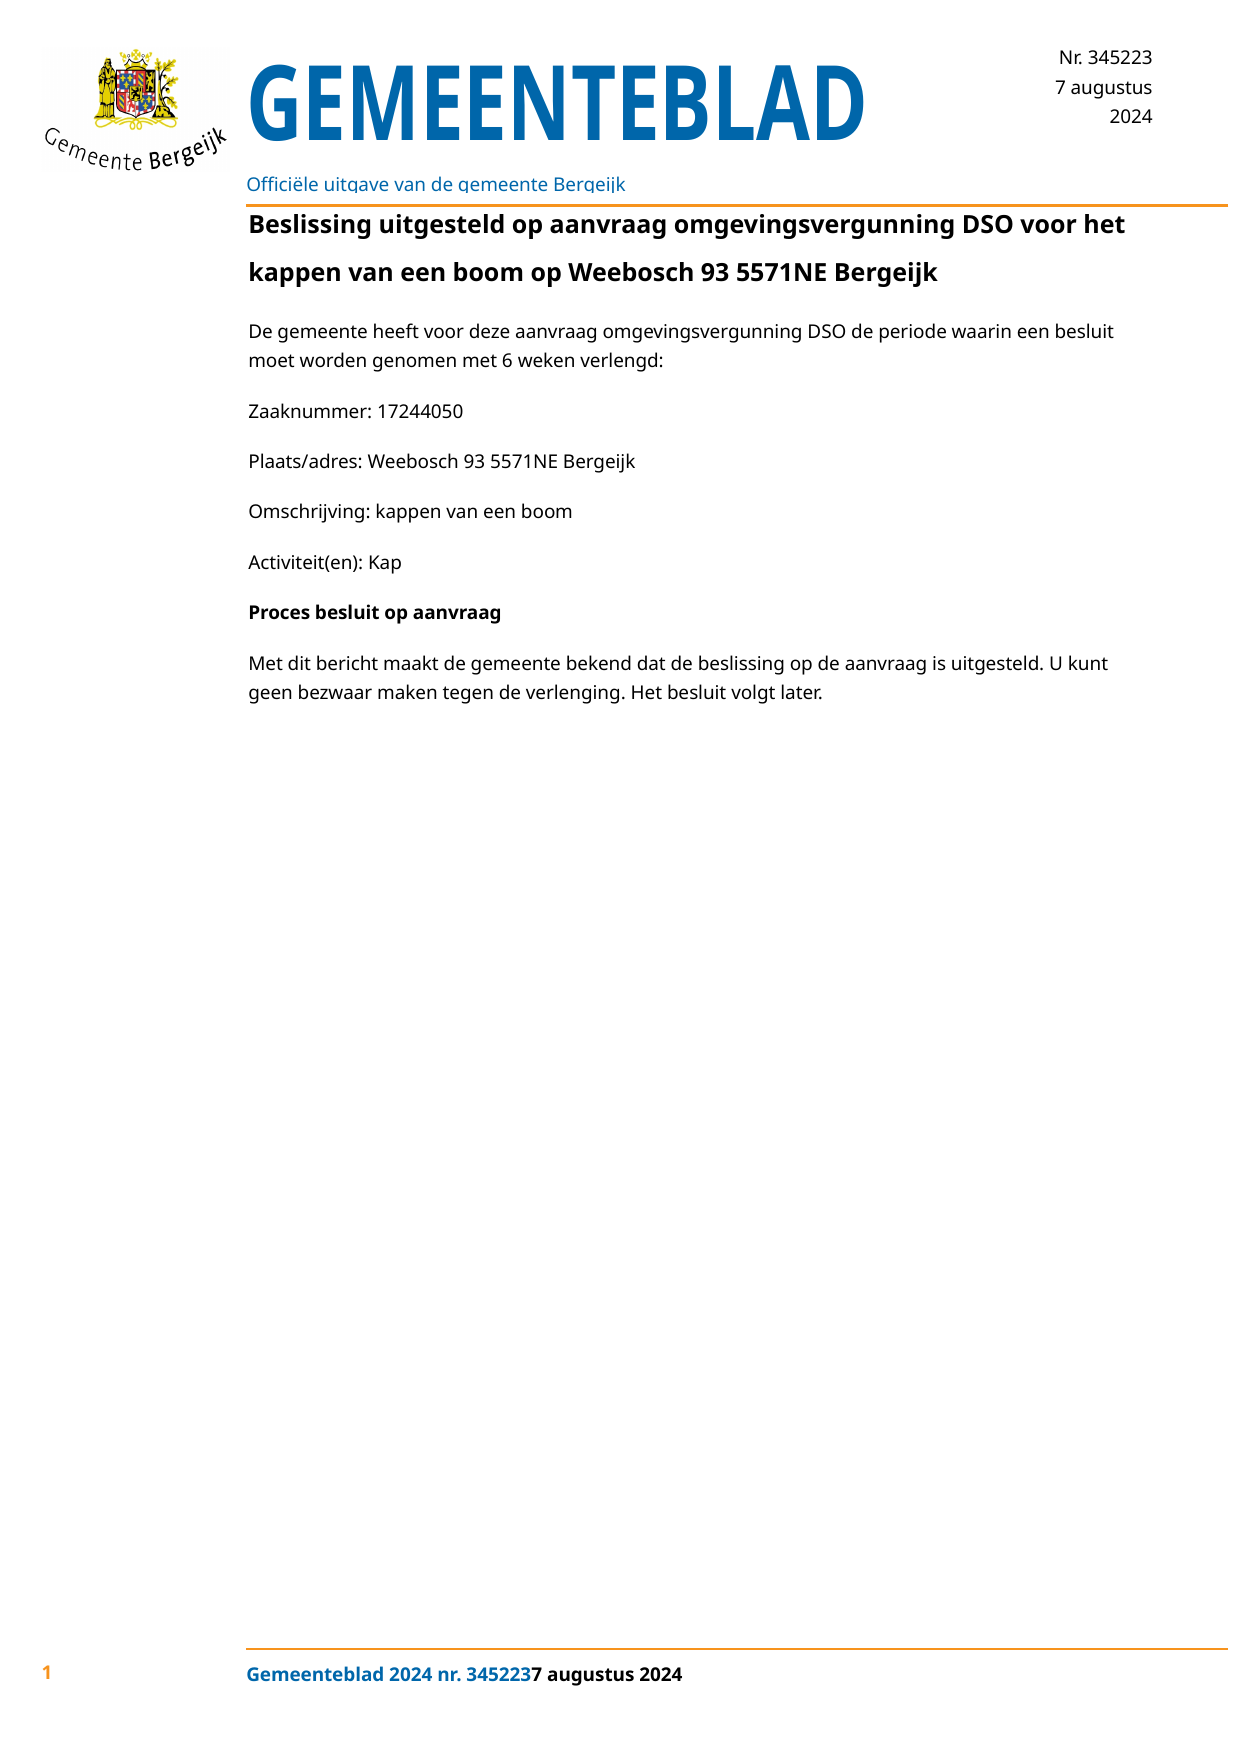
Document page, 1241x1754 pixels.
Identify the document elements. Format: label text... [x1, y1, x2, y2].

picture [41, 47, 231, 172]
text Zaaknummer: 17244050 [248, 398, 1152, 424]
text Proces besluit op aanvraag [248, 599, 1152, 625]
text Omschrijving: kappen van een boom [248, 499, 1152, 524]
text De gemeente heeft voor deze aanvraag omgevingsvergunning DSO de periode waarin een besluit moet worden genomen met 6 weken verlengd: [248, 318, 1152, 373]
text Plaats/adres: Weebosch 93 5571NE Bergeijk [248, 448, 1152, 474]
text Activiteit(en): Kap [248, 549, 1152, 575]
text Beslissing uitgesteld op aanvraag omgevingsvergunning DSO voor het kappen van een boom op Weebosch 93 5571NE Bergeijk [248, 207, 1152, 288]
text Met dit bericht maakt de gemeente bekend dat de beslissing op de aanvraag is uitgesteld. U kunt geen bezwaar maken tegen de verlenging. Het besluit volgt later. [248, 650, 1152, 705]
